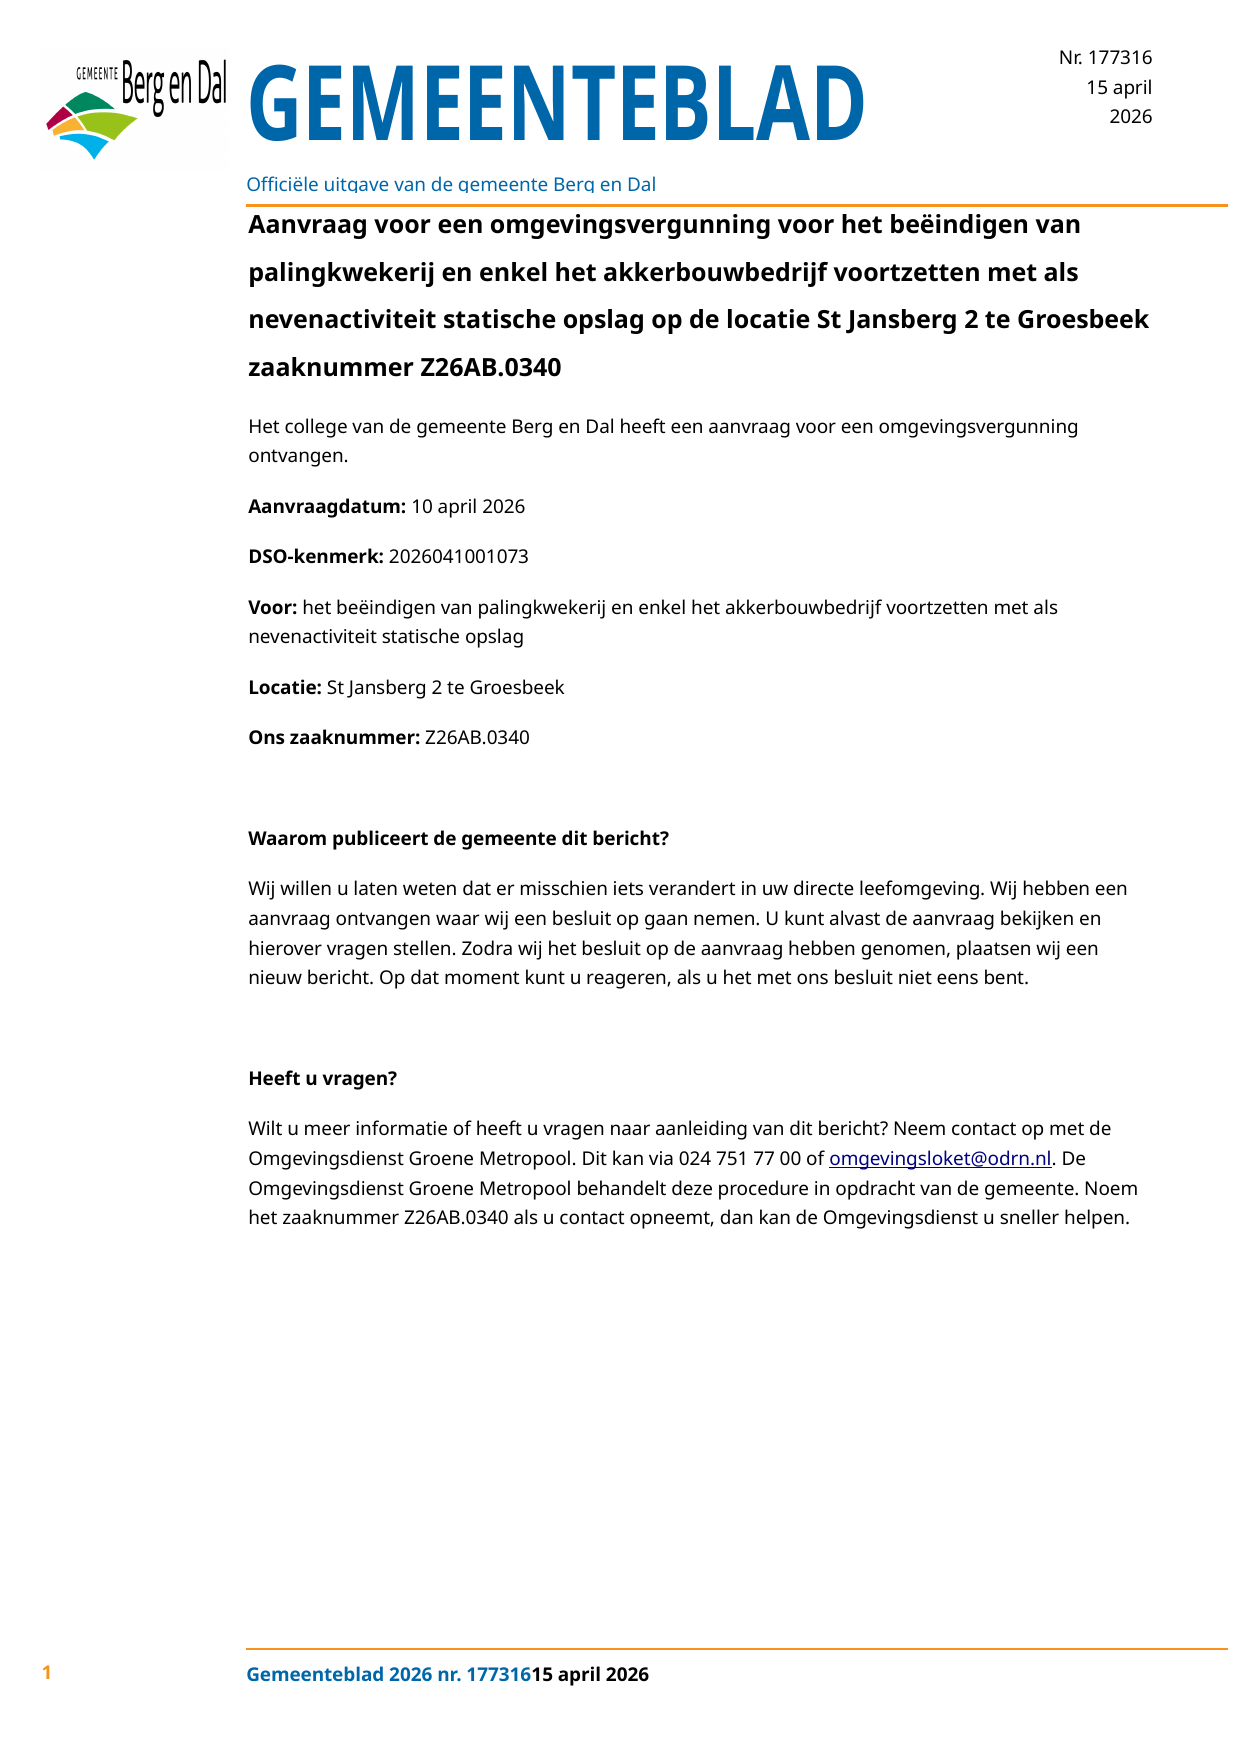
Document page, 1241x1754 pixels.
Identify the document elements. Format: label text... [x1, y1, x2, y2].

text Het college van de gemeente Berg en Dal heeft een aanvraag voor een omgevingsvergunning ontvangen. [248, 413, 1152, 468]
text Waarom publiceert de gemeente dit bericht? [248, 825, 1152, 851]
text Heeft u vragen? [248, 1065, 1152, 1091]
text Ons zaaknummer: Z26AB.0340 [248, 724, 1152, 750]
text Wilt u meer informatie of heeft u vragen naar aanleiding van dit bericht? Neem contact op met de Omgevingsdienst Groene Metropool. Dit kan via 024 751 77 00 of omgevingsloket@odrn.nl. De Omgevingsdienst Groene Metropool behandelt deze procedure in opdracht van de gemeente. Noem het zaaknummer Z26AB.0340 als u contact opneemt, dan kan de Omgevingsdienst u sneller helpen. [248, 1116, 1152, 1230]
text Voor: het beëindigen van palingkwekerij en enkel het akkerbouwbedrijf voortzetten met als nevenactiviteit statische opslag [248, 594, 1152, 649]
picture [41, 47, 231, 172]
text Aanvraagdatum: 10 april 2026 [248, 493, 1152, 519]
text Aanvraag voor een omgevingsvergunning voor het beëindigen van palingkwekerij en enkel het akkerbouwbedrijf voortzetten met als nevenactiviteit statische opslag op de locatie St Jansberg 2 te Groesbeek zaaknummer Z26AB.0340 [248, 207, 1152, 384]
text Wij willen u laten weten dat er misschien iets verandert in uw directe leefomgeving. Wij hebben een aanvraag ontvangen waar wij een besluit op gaan nemen. U kunt alvast de aanvraag bekijken en hierover vragen stellen. Zodra wij het besluit op de aanvraag hebben genomen, plaatsen wij een nieuw bericht. Op dat moment kunt u reageren, als u het met ons besluit niet eens bent. [248, 876, 1152, 990]
text DSO-kenmerk: 2026041001073 [248, 543, 1152, 569]
text Locatie: St Jansberg 2 te Groesbeek [248, 674, 1152, 700]
